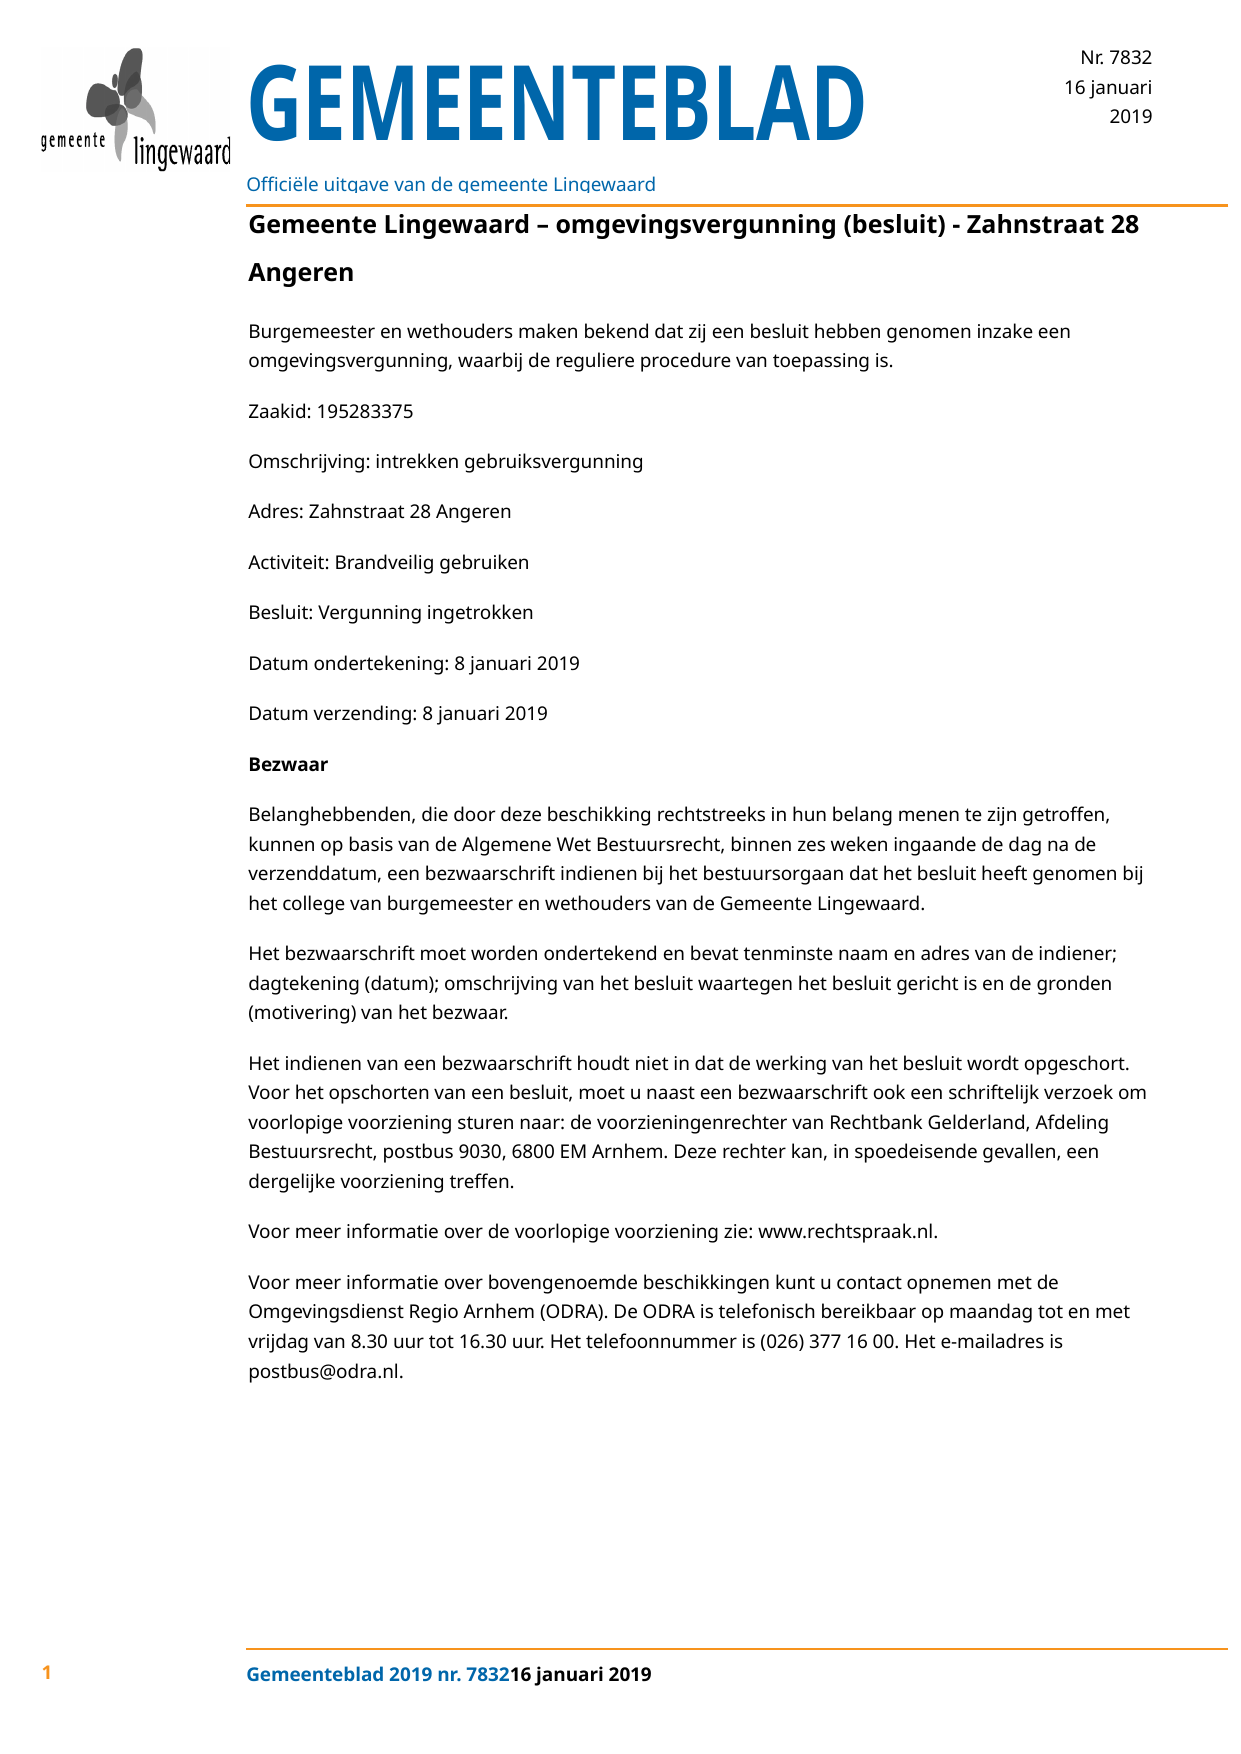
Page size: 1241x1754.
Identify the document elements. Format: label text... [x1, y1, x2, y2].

text Datum ondertekening: 8 januari 2019 [248, 650, 1152, 676]
picture [41, 47, 231, 172]
text Het indienen van een bezwaarschrift houdt niet in dat de werking van het besluit wordt opgeschort. Voor het opschorten van een besluit, moet u naast een bezwaarschrift ook een schriftelijk verzoek om voorlopige voorziening sturen naar: de voorzieningenrechter van Rechtbank Gelderland, Afdeling Bestuursrecht, postbus 9030, 6800 EM Arnhem. Deze rechter kan, in spoedeisende gevallen, een dergelijke voorziening treffen. [248, 1050, 1152, 1194]
text Belanghebbenden, die door deze beschikking rechtstreeks in hun belang menen te zijn getroffen, kunnen op basis van de Algemene Wet Bestuursrecht, binnen zes weken ingaande de dag na de verzenddatum, een bezwaarschrift indienen bij het bestuursorgaan dat het besluit heeft genomen bij het college van burgemeester en wethouders van de Gemeente Lingewaard. [248, 801, 1152, 916]
text Het bezwaarschrift moet worden ondertekend en bevat tenminste naam en adres van de indiener; dagtekening (datum); omschrijving van het besluit waartegen het besluit gericht is en de gronden (motivering) van het bezwaar. [248, 940, 1152, 1025]
text Gemeente Lingewaard – omgevingsvergunning (besluit) - Zahnstraat 28 Angeren [248, 207, 1152, 288]
text Omschrijving: intrekken gebruiksvergunning [248, 448, 1152, 474]
text Voor meer informatie over bovengenoemde beschikkingen kunt u contact opnemen met de Omgevingsdienst Regio Arnhem (ODRA). De ODRA is telefonisch bereikbaar op maandag tot en met vrijdag van 8.30 uur tot 16.30 uur. Het telefoonnummer is (026) 377 16 00. Het e-mailadres is postbus@odra.nl. [248, 1269, 1152, 1384]
text Voor meer informatie over de voorlopige voorziening zie: www.rechtspraak.nl. [248, 1219, 1152, 1244]
text Adres: Zahnstraat 28 Angeren [248, 499, 1152, 524]
text Burgemeester en wethouders maken bekend dat zij een besluit hebben genomen inzake een omgevingsvergunning, waarbij de reguliere procedure van toepassing is. [248, 318, 1152, 373]
text Activiteit: Brandveilig gebruiken [248, 549, 1152, 575]
text Bezwaar [248, 751, 1152, 777]
text Zaakid: 195283375 [248, 398, 1152, 424]
text Besluit: Vergunning ingetrokken [248, 599, 1152, 625]
text Datum verzending: 8 januari 2019 [248, 700, 1152, 726]
